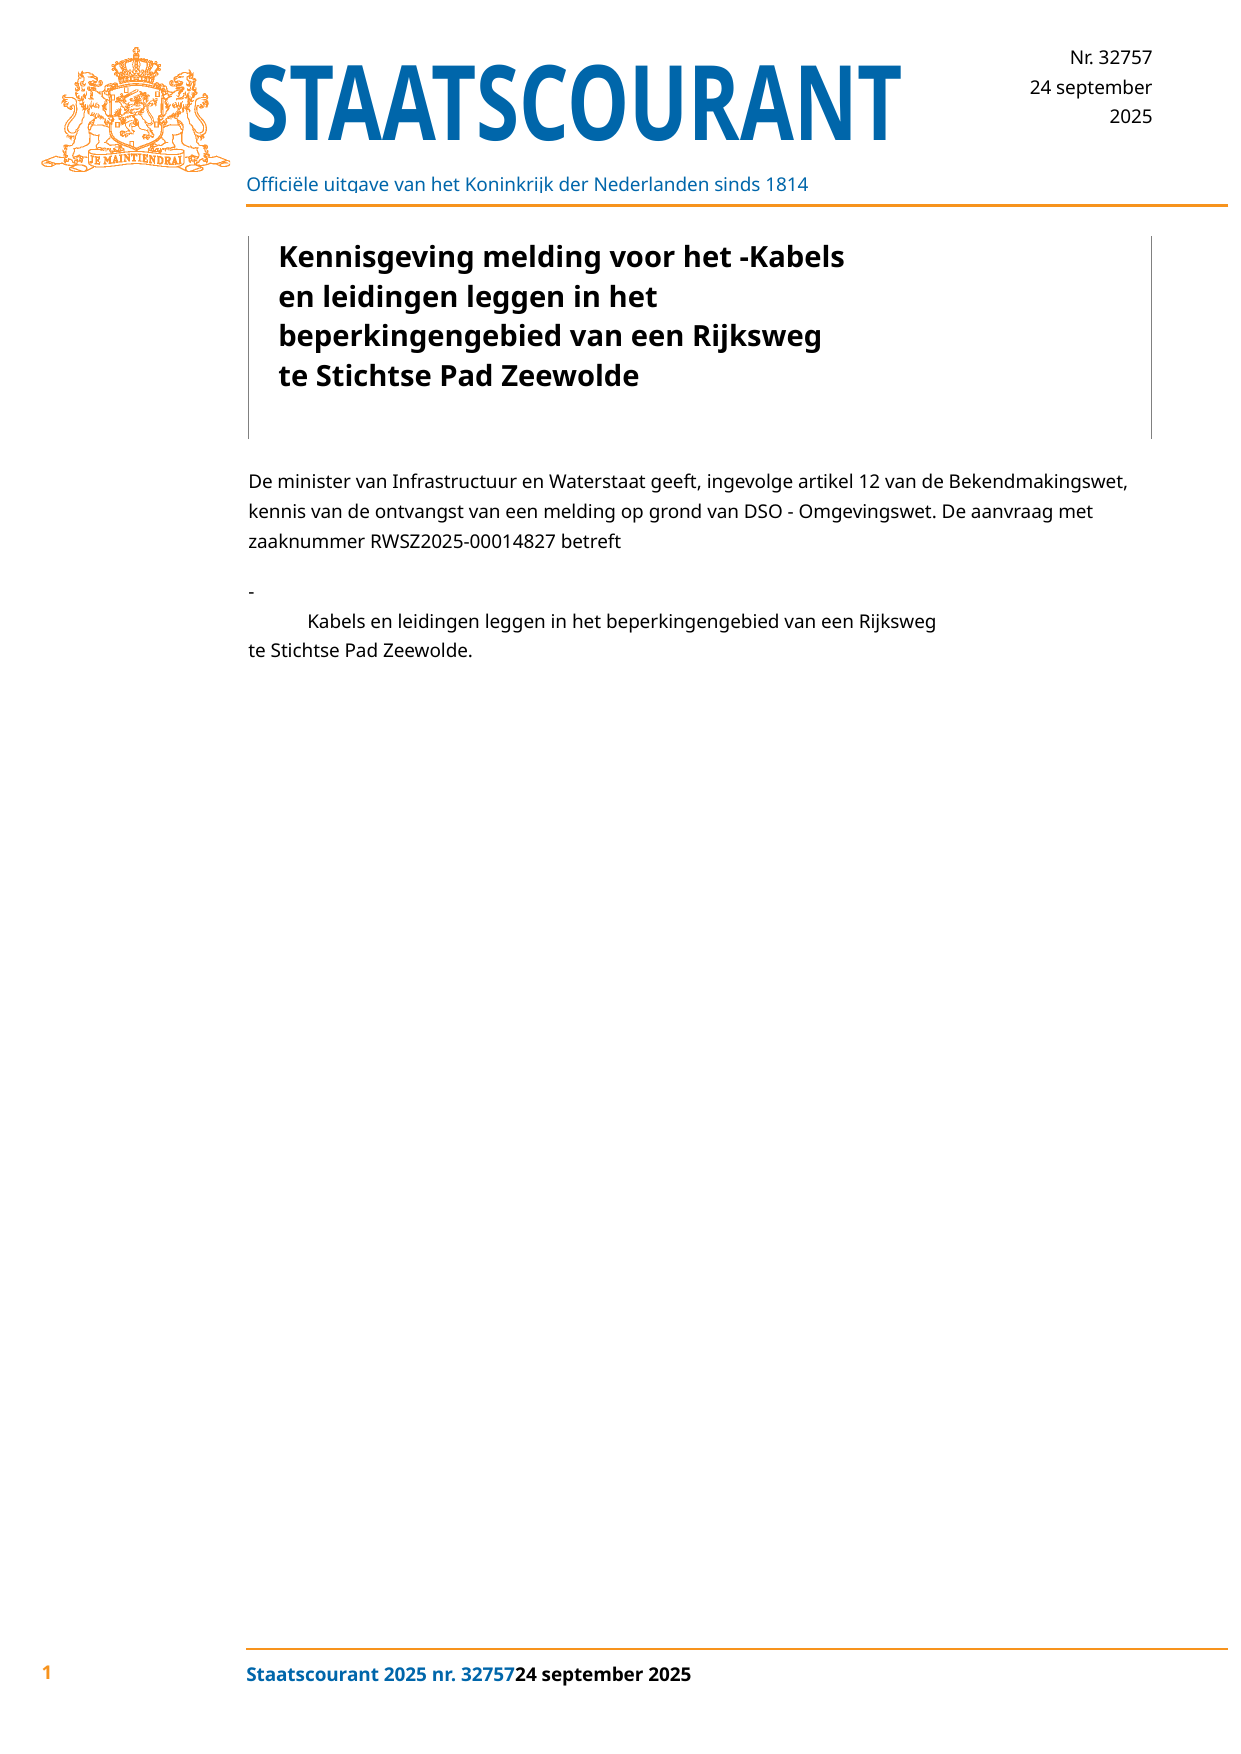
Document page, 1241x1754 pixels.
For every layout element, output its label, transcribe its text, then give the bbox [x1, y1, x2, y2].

table_header Kennisgeving melding voor het -Kabels en leidingen leggen in het beperkingengebied van een Rijksweg te Stichtse Pad Zeewolde [249, 236, 850, 439]
text te Stichtse Pad Zeewolde. [248, 637, 1152, 663]
text De minister van Infrastructuur en Waterstaat geeft, ingevolge artikel 12 van de Bekendmakingswet, kennis van de ontvangst van een melding op grond van DSO - Omgevingswet. De aanvraag met zaaknummer RWSZ2025-00014827 betreft [248, 469, 1152, 553]
picture [912, 236, 1090, 414]
table_header [1090, 236, 1151, 413]
table_header [850, 414, 1151, 439]
table_header [850, 236, 912, 413]
list Kabels en leidingen leggen in het beperkingengebied van een Rijksweg [248, 608, 1152, 633]
picture [41, 47, 231, 172]
